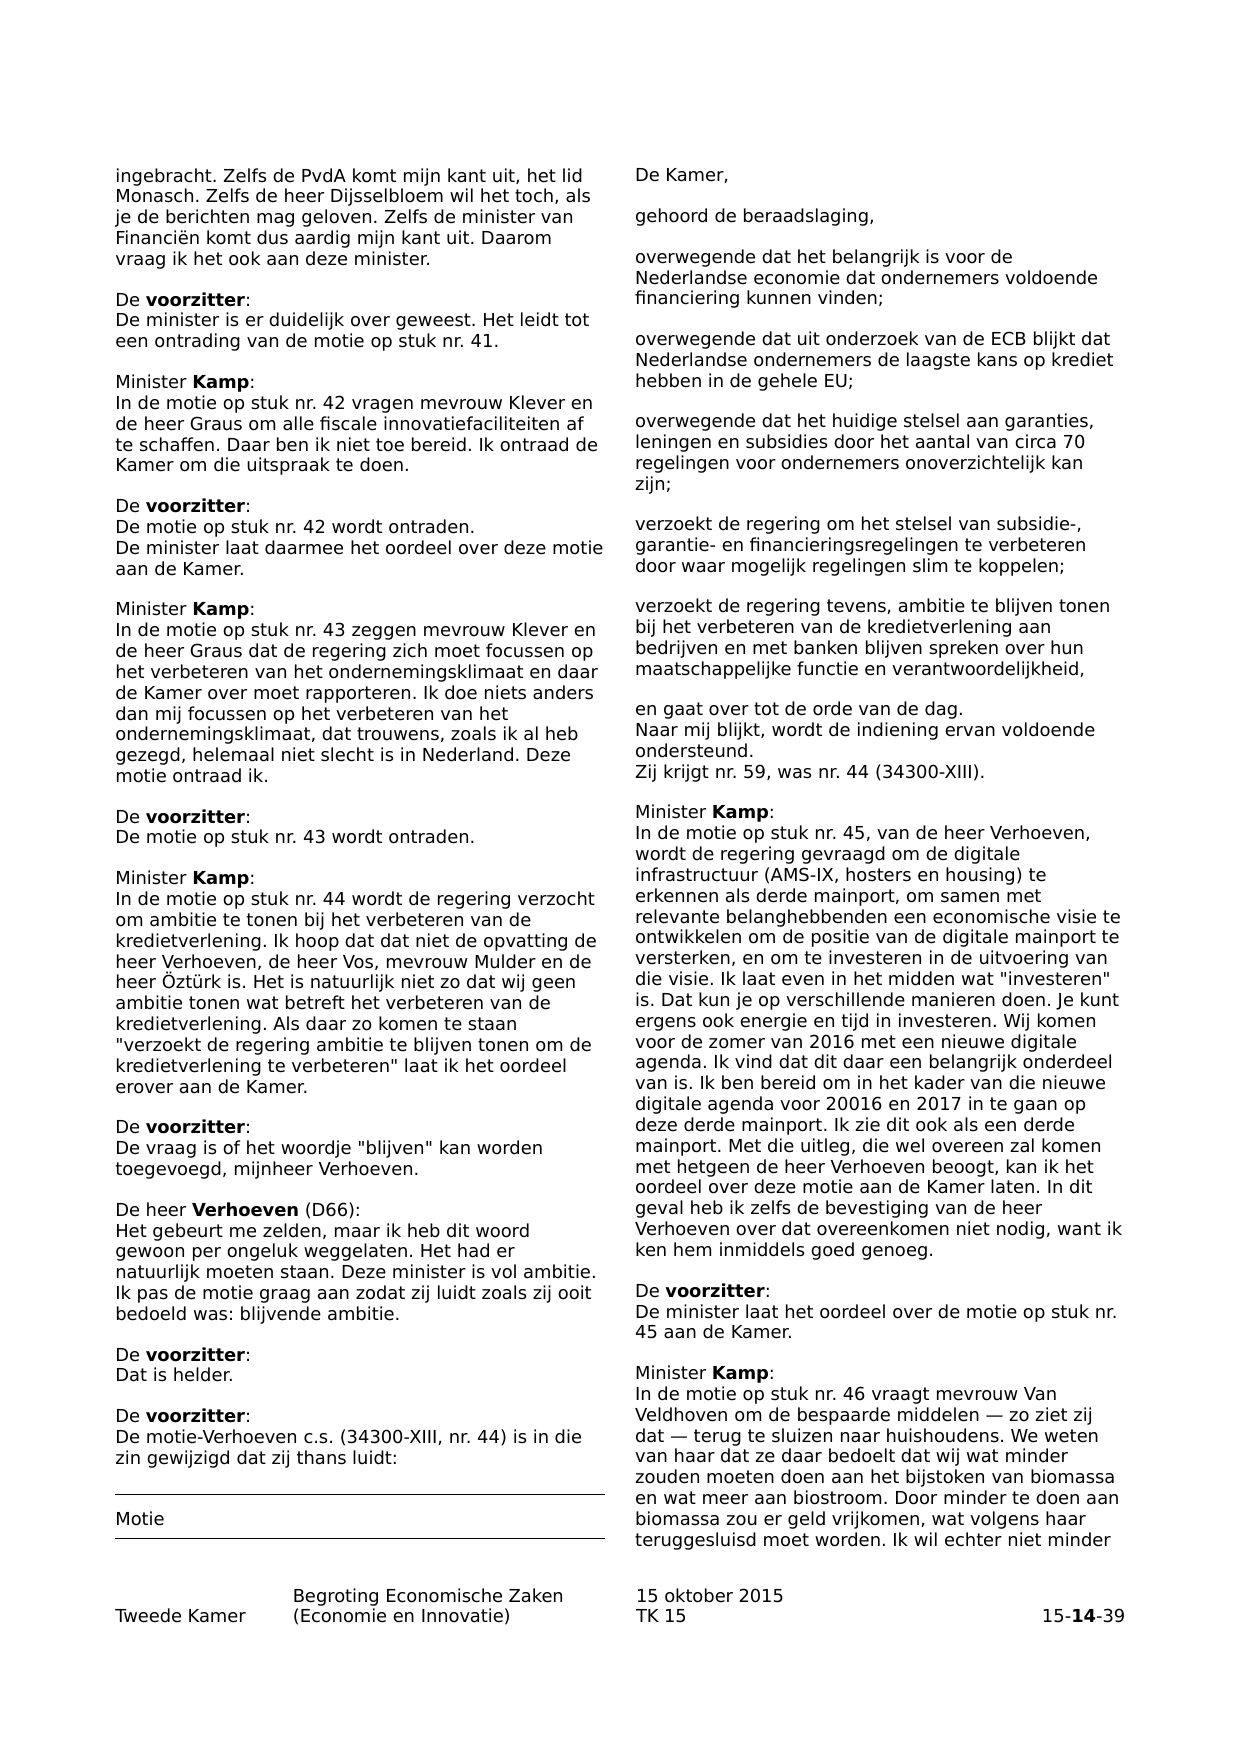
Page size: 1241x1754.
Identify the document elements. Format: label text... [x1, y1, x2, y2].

text Zij krijgt nr. 59, was nr. 44 (34300-XIII). [635, 762, 1125, 782]
text De voorzitter: [115, 496, 605, 517]
text overwegende dat het huidige stelsel aan garanties, leningen en subsidies door het aantal van circa 70 regelingen voor ondernemers onoverzichtelijk kan zijn; [635, 411, 1125, 494]
text ingebracht. Zelfs de PvdA komt mijn kant uit, het lid Monasch. Zelfs de heer Dijsselbloem wil het toch, als je de berichten mag geloven. Zelfs de minister van Financiën komt dus aardig mijn kant uit. Daarom vraag ik het ook aan deze minister. [115, 165, 605, 269]
text Motie [115, 1508, 605, 1529]
text De motie op stuk nr. 43 wordt ontraden. [115, 827, 605, 848]
text De voorzitter: [635, 1281, 1125, 1301]
text De voorzitter: [115, 1117, 605, 1138]
text Minister Kamp: [635, 802, 1125, 823]
text De voorzitter: [115, 289, 605, 310]
text Het gebeurt me zelden, maar ik heb dit woord gewoon per ongeluk weggelaten. Het had er natuurlijk moeten staan. Deze minister is vol ambitie. Ik pas de motie graag aan zodat zij luidt zoals zij ooit bedoeld was: blijvende ambitie. [115, 1220, 605, 1324]
text De minister is er duidelijk over geweest. Het leidt tot een ontrading van de motie op stuk nr. 41. [115, 310, 605, 352]
text In de motie op stuk nr. 46 vraagt mevrouw Van Veldhoven om de bespaarde middelen — zo ziet zij dat — terug te sluizen naar huishoudens. We weten van haar dat ze daar bedoelt dat wij wat minder zouden moeten doen aan het bijstoken van biomassa en wat meer aan biostroom. Door minder te doen aan biomassa zou er geld vrijkomen, wat volgens haar teruggesluisd moet worden. Ik wil echter niet minder [635, 1384, 1125, 1550]
text Minister Kamp: [115, 868, 605, 889]
text overwegende dat uit onderzoek van de ECB blijkt dat Nederlandse ondernemers de laagste kans op krediet hebben in de gehele EU; [635, 329, 1125, 391]
text De minister laat het oordeel over de motie op stuk nr. 45 aan de Kamer. [635, 1301, 1125, 1343]
text De motie-Verhoeven c.s. (34300-XIII, nr. 44) is in die zin gewijzigd dat zij thans luidt: [115, 1427, 605, 1468]
text In de motie op stuk nr. 43 zeggen mevrouw Klever en de heer Graus dat de regering zich moet focussen op het verbeteren van het ondernemingsklimaat en daar de Kamer over moet rapporteren. Ik doe niets anders dan mij focussen op het verbeteren van het ondernemingsklimaat, dat trouwens, zoals ik al heb gezegd, helemaal niet slecht is in Nederland. Deze motie ontraad ik. [115, 620, 605, 787]
text en gaat over tot de orde van de dag. [635, 699, 1125, 720]
text Minister Kamp: [115, 599, 605, 620]
text verzoekt de regering tevens, ambitie te blijven tonen bij het verbeteren van de kredietverlening aan bedrijven en met banken blijven spreken over hun maatschappelijke functie en verantwoordelijkheid, [635, 596, 1125, 679]
text In de motie op stuk nr. 44 wordt de regering verzocht om ambitie te tonen bij het verbeteren van de kredietverlening. Ik hoop dat dat niet de opvatting de heer Verhoeven, de heer Vos, mevrouw Mulder en de heer Öztürk is. Het is natuurlijk niet zo dat wij geen ambitie tonen wat betreft het verbeteren van de kredietverlening. Als daar zo komen te staan "verzoekt de regering ambitie te blijven tonen om de kredietverlening te verbeteren" laat ik het oordeel erover aan de Kamer. [115, 889, 605, 1097]
text De voorzitter: [115, 807, 605, 827]
text De voorzitter: [115, 1344, 605, 1365]
text overwegende dat het belangrijk is voor de Nederlandse economie dat ondernemers voldoende financiering kunnen vinden; [635, 247, 1125, 309]
text gehoord de beraadslaging, [635, 206, 1125, 227]
text In de motie op stuk nr. 45, van de heer Verhoeven, wordt de regering gevraagd om de digitale infrastructuur (AMS-IX, hosters en housing) te erkennen als derde mainport, om samen met relevante belanghebbenden een economische visie te ontwikkelen om de positie van de digitale mainport te versterken, en om te investeren in de uitvoering van die visie. Ik laat even in het midden wat "investeren" is. Dat kun je op verschillende manieren doen. Je kunt ergens ook energie en tijd in investeren. Wij komen voor de zomer van 2016 met een nieuwe digitale agenda. Ik vind dat dit daar een belangrijk onderdeel van is. Ik ben bereid om in het kader van die nieuwe digitale agenda voor 20016 en 2017 in te gaan op deze derde mainport. Ik zie dit ook als een derde mainport. Met die uitleg, die wel overeen zal komen met hetgeen de heer Verhoeven beoogt, kan ik het oordeel over deze motie aan de Kamer laten. In dit geval heb ik zelfs de bevestiging van de heer Verhoeven over dat overeenkomen niet nodig, want ik ken hem inmiddels goed genoeg. [635, 823, 1125, 1261]
text Minister Kamp: [115, 372, 605, 393]
text verzoekt de regering om het stelsel van subsidie-, garantie- en financieringsregelingen te verbeteren door waar mogelijk regelingen slim te koppelen; [635, 514, 1125, 576]
text Minister Kamp: [635, 1363, 1125, 1384]
text Naar mij blijkt, wordt de indiening ervan voldoende ondersteund. [635, 720, 1125, 762]
text Dat is helder. [115, 1365, 605, 1386]
text In de motie op stuk nr. 42 vragen mevrouw Klever en de heer Graus om alle fiscale innovatiefaciliteiten af te schaffen. Daar ben ik niet toe bereid. Ik ontraad de Kamer om die uitspraak te doen. [115, 393, 605, 476]
text De Kamer, [635, 165, 1125, 186]
text De minister laat daarmee het oordeel over deze motie aan de Kamer. [115, 537, 605, 579]
text De voorzitter: [115, 1406, 605, 1427]
text De motie op stuk nr. 42 wordt ontraden. [115, 517, 605, 537]
text De vraag is of het woordje "blijven" kan worden toegevoegd, mijnheer Verhoeven. [115, 1138, 605, 1179]
text De heer Verhoeven (D66): [115, 1199, 605, 1220]
